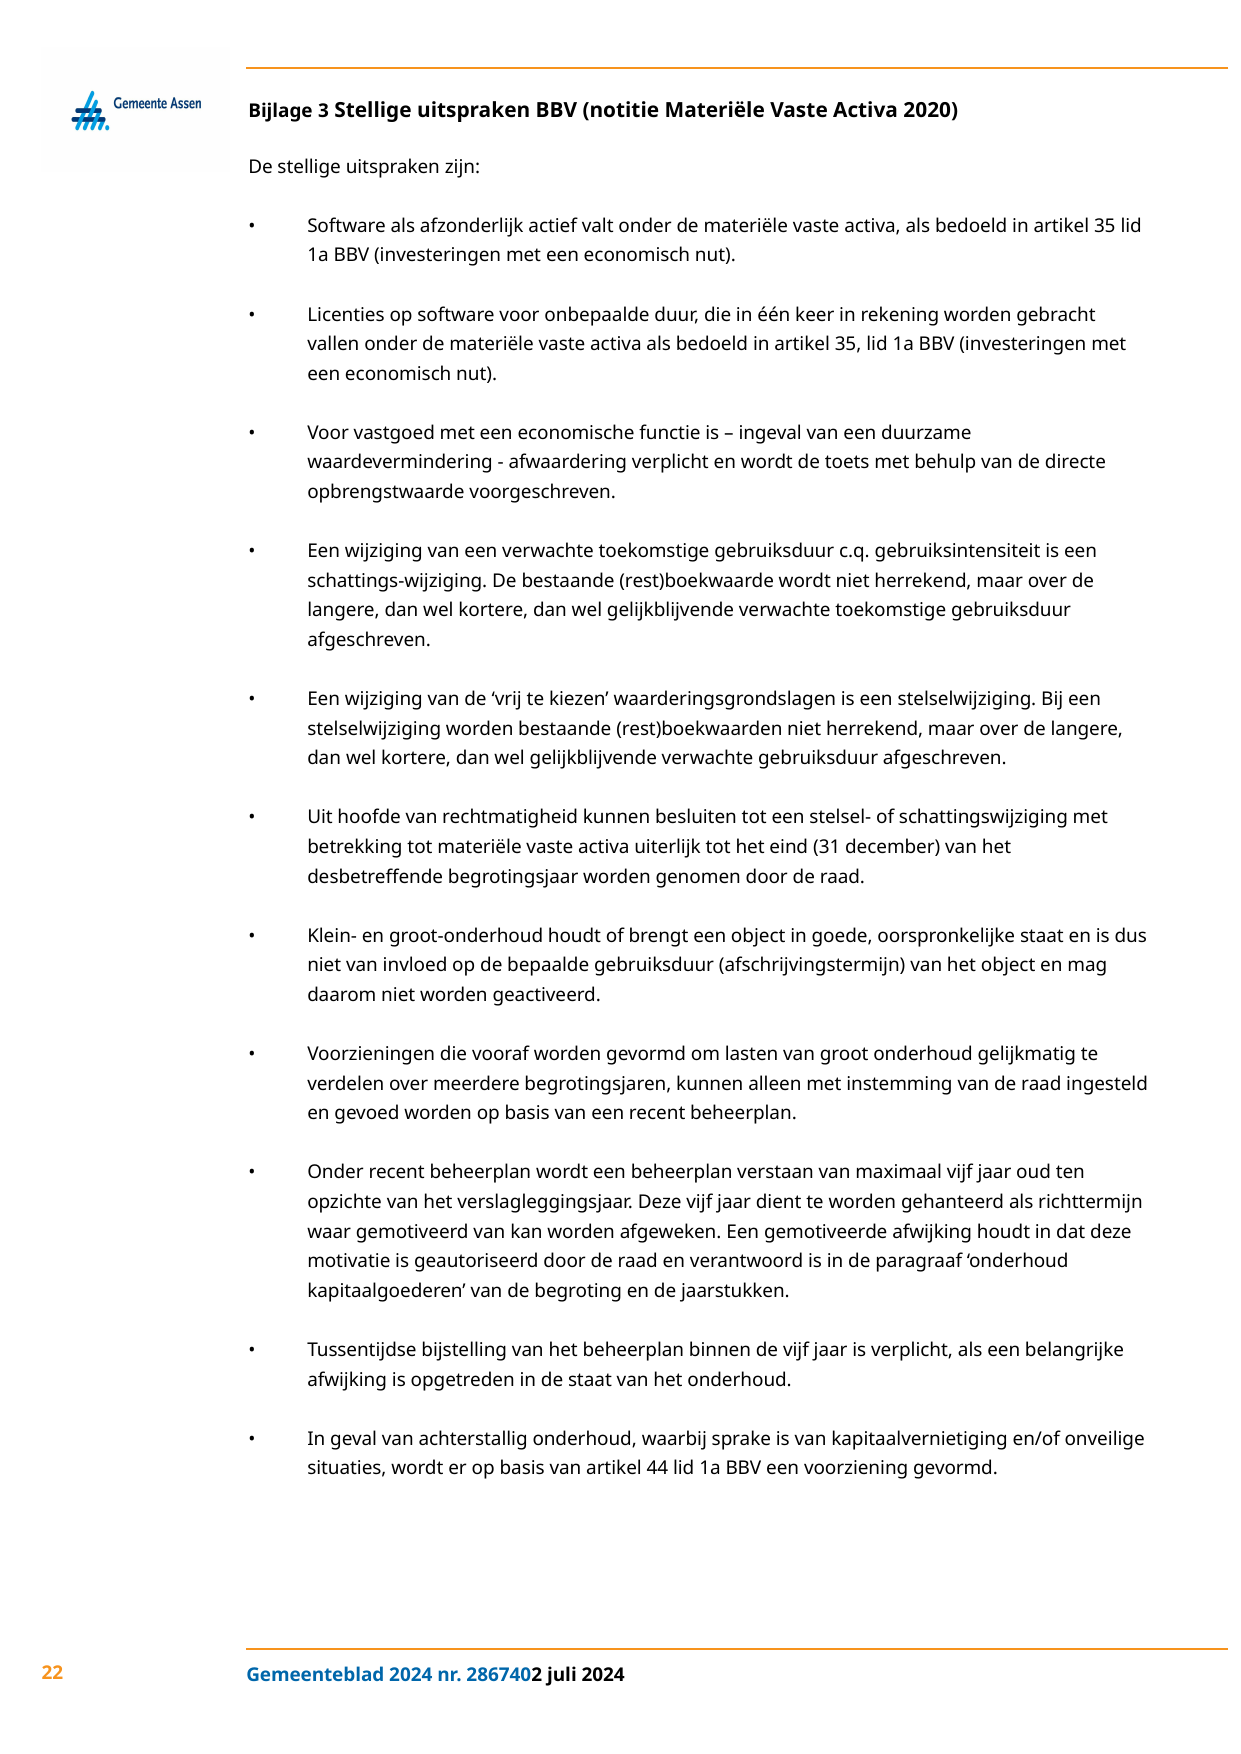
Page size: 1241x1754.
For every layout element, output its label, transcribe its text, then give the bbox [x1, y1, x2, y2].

text De stellige uitspraken zijn: [248, 153, 1152, 179]
list Licenties op software voor onbepaalde duur, die in één keer in rekening worden gebracht vallen onder de materiële vaste activa als bedoeld in artikel 35, lid 1a BBV (investeringen met een economisch nut). [248, 301, 1152, 386]
list Software als afzonderlijk actief valt onder de materiële vaste activa, als bedoeld in artikel 35 lid 1a BBV (investeringen met een economisch nut). [248, 212, 1152, 267]
list Onder recent beheerplan wordt een beheerplan verstaan van maximaal vijf jaar oud ten opzichte van het verslagleggingsjaar. Deze vijf jaar dient te worden gehanteerd als richttermijn waar gemotiveerd van kan worden afgeweken. Een gemotiveerde afwijking houdt in dat deze motivatie is geautoriseerd door de raad en verantwoord is in de paragraaf ‘onderhoud kapitaalgoederen’ van de begroting en de jaarstukken. [248, 1159, 1152, 1303]
list Uit hoofde van rechtmatigheid kunnen besluiten tot een stelsel- of schattingswijziging met betrekking tot materiële vaste activa uiterlijk tot het eind (31 december) van het desbetreffende begrotingsjaar worden genomen door de raad. [248, 804, 1152, 889]
text Bijlage 3 Stellige uitspraken BBV (notitie Materiële Vaste Activa 2020) [248, 95, 1152, 123]
picture [41, 47, 231, 172]
list Tussentijdse bijstelling van het beheerplan binnen de vijf jaar is verplicht, als een belangrijke afwijking is opgetreden in de staat van het onderhoud. [248, 1336, 1152, 1392]
list Klein- en groot-onderhoud houdt of brengt een object in goede, oorspronkelijke staat en is dus niet van invloed op de bepaalde gebruiksduur (afschrijvingstermijn) van het object en mag daarom niet worden geactiveerd. [248, 922, 1152, 1007]
list Voor vastgoed met een economische functie is – ingeval van een duurzame waardevermindering - afwaardering verplicht en wordt de toets met behulp van de directe opbrengstwaarde voorgeschreven. [248, 419, 1152, 504]
list Een wijziging van de ‘vrij te kiezen’ waarderingsgrondslagen is een stelselwijziging. Bij een stelselwijziging worden bestaande (rest)boekwaarden niet herrekend, maar over de langere, dan wel kortere, dan wel gelijkblijvende verwachte gebruiksduur afgeschreven. [248, 685, 1152, 770]
list Voorzieningen die vooraf worden gevormd om lasten van groot onderhoud gelijkmatig te verdelen over meerdere begrotingsjaren, kunnen alleen met instemming van de raad ingesteld en gevoed worden op basis van een recent beheerplan. [248, 1040, 1152, 1125]
list Een wijziging van een verwachte toekomstige gebruiksduur c.q. gebruiksintensiteit is een schattings-wijziging. De bestaande (rest)boekwaarde wordt niet herrekend, maar over de langere, dan wel kortere, dan wel gelijkblijvende verwachte toekomstige gebruiksduur afgeschreven. [248, 537, 1152, 652]
list In geval van achterstallig onderhoud, waarbij sprake is van kapitaalvernietiging en/of onveilige situaties, wordt er op basis van artikel 44 lid 1a BBV een voorziening gevormd. [248, 1425, 1152, 1480]
